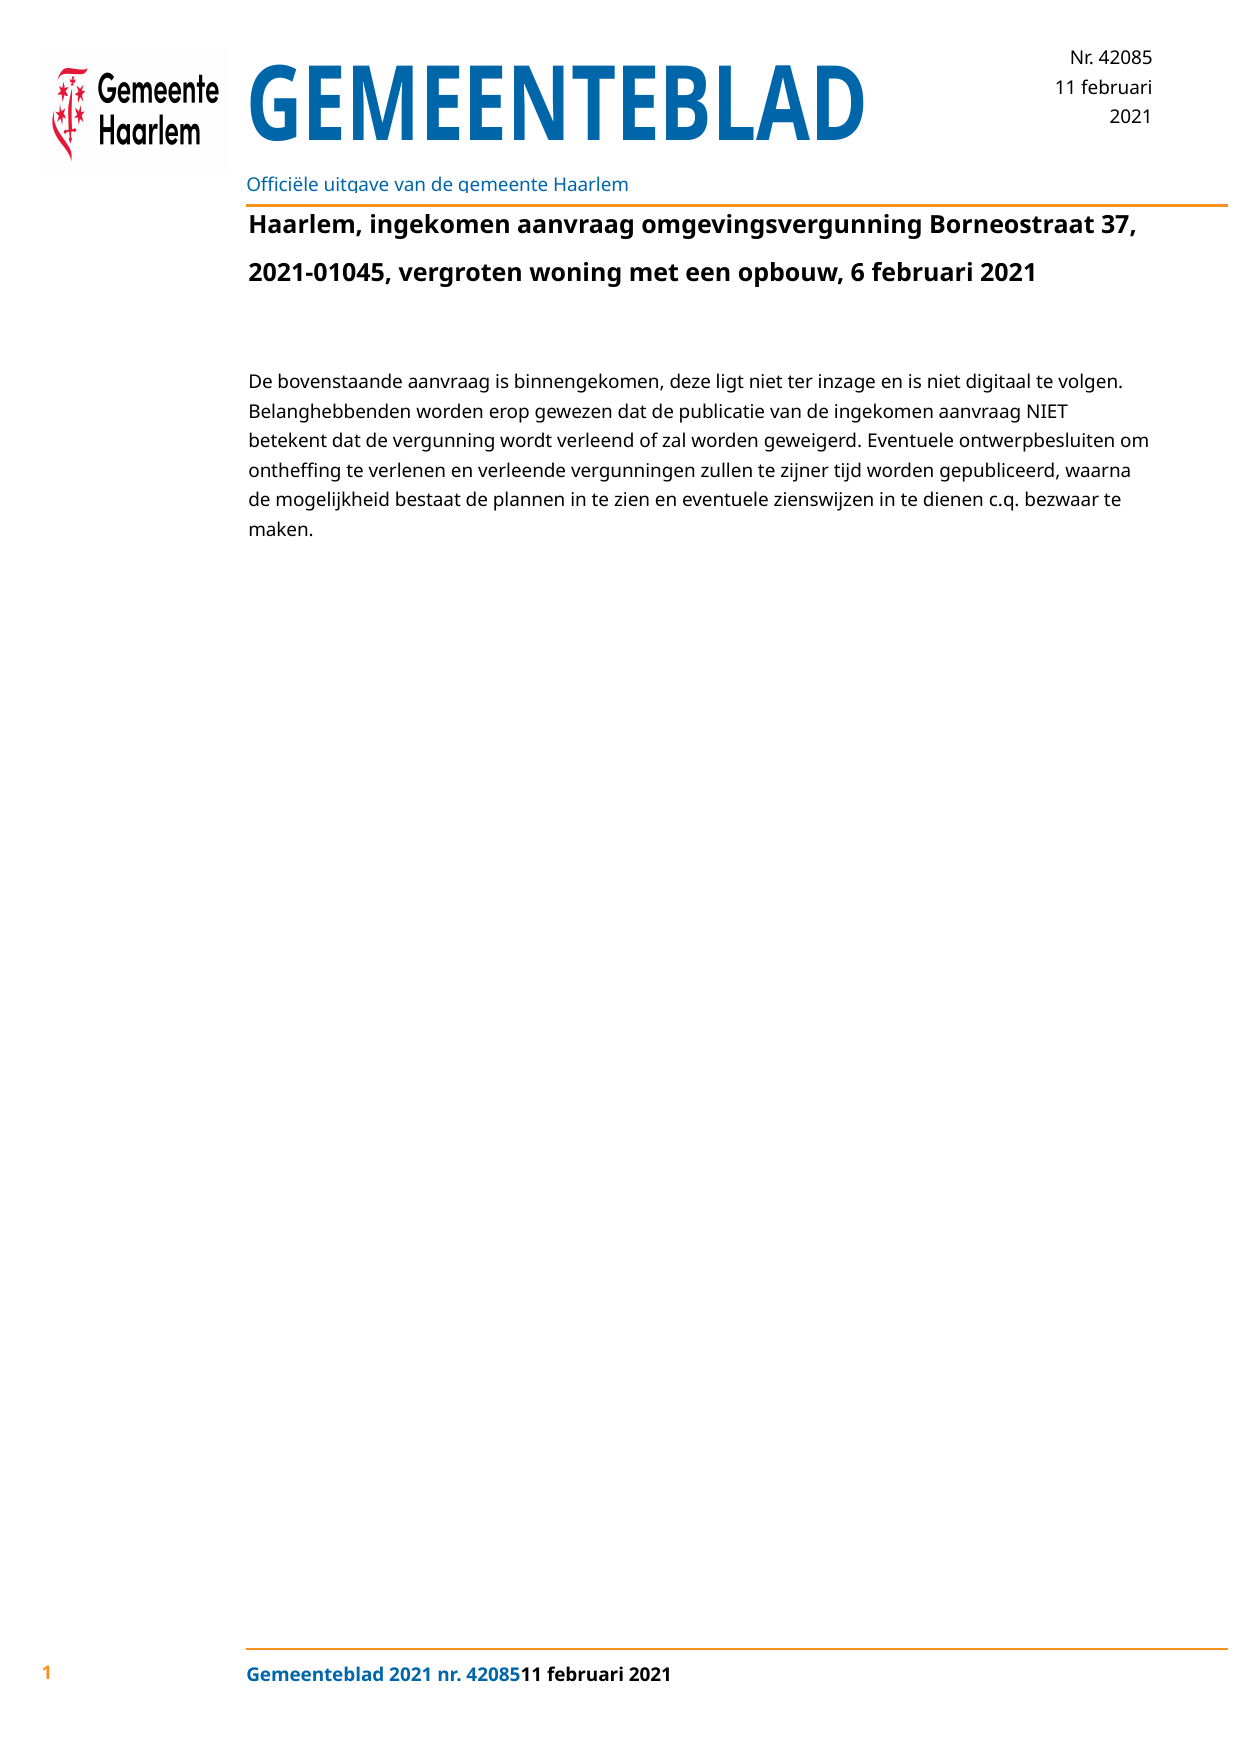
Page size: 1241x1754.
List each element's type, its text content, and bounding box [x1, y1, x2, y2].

picture [41, 47, 231, 172]
text De bovenstaande aanvraag is binnengekomen, deze ligt niet ter inzage en is niet digitaal te volgen. Belanghebbenden worden erop gewezen dat de publicatie van de ingekomen aanvraag NIET betekent dat de vergunning wordt verleend of zal worden geweigerd. Eventuele ontwerpbesluiten om ontheffing te verlenen en verleende vergunningen zullen te zijner tijd worden gepubliceerd, waarna de mogelijkheid bestaat de plannen in te zien en eventuele zienswijzen in te dienen c.q. bezwaar te maken. [248, 368, 1152, 542]
text Haarlem, ingekomen aanvraag omgevingsvergunning Borneostraat 37, 2021-01045, vergroten woning met een opbouw, 6 februari 2021 [248, 207, 1152, 288]
